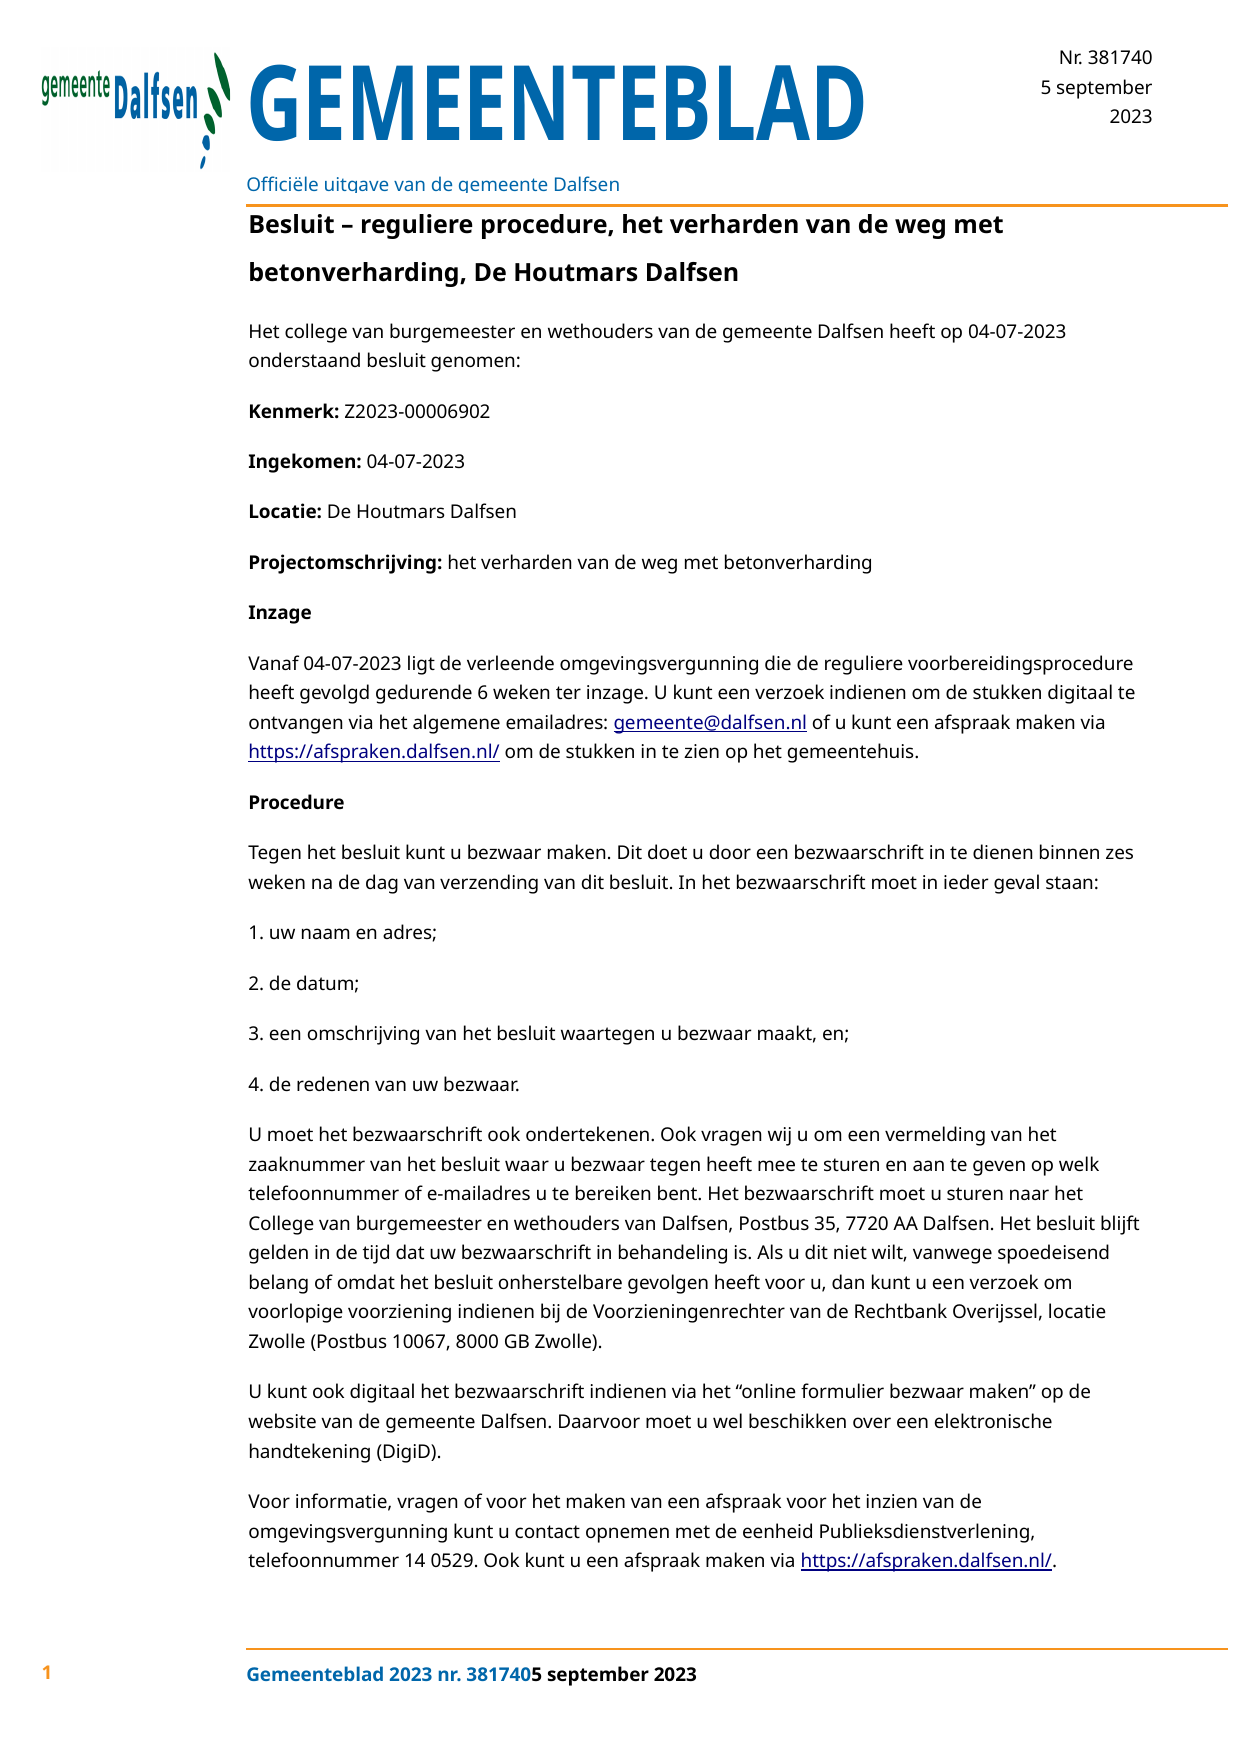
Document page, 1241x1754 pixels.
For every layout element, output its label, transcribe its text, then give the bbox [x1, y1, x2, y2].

text Tegen het besluit kunt u bezwaar maken. Dit doet u door een bezwaarschrift in te dienen binnen zes weken na de dag van verzending van dit besluit. In het bezwaarschrift moet in ieder geval staan: [248, 839, 1152, 895]
text U moet het bezwaarschrift ook ondertekenen. Ook vragen wij u om een vermelding van het zaaknummer van het besluit waar u bezwaar tegen heeft mee te sturen en aan te geven op welk telefoonnummer of e-mailadres u te bereiken bent. Het bezwaarschrift moet u sturen naar het College van burgemeester en wethouders van Dalfsen, Postbus 35, 7720 AA Dalfsen. Het besluit blijft gelden in de tijd dat uw bezwaarschrift in behandeling is. Als u dit niet wilt, vanwege spoedeisend belang of omdat het besluit onherstelbare gevolgen heeft voor u, dan kunt u een verzoek om voorlopige voorziening indienen bij de Voorzieningenrechter van de Rechtbank Overijssel, locatie Zwolle (Postbus 10067, 8000 GB Zwolle). [248, 1121, 1152, 1354]
picture [41, 47, 231, 172]
text 4. de redenen van uw bezwaar. [248, 1071, 1152, 1097]
text Vanaf 04-07-2023 ligt de verleende omgevingsvergunning die de reguliere voorbereidingsprocedure heeft gevolgd gedurende 6 weken ter inzage. U kunt een verzoek indienen om de stukken digitaal te ontvangen via het algemene emailadres: gemeente@dalfsen.nl of u kunt een afspraak maken via https://afspraken.dalfsen.nl/ om de stukken in te zien op het gemeentehuis. [248, 650, 1152, 764]
text 1. uw naam en adres; [248, 919, 1152, 945]
text Het college van burgemeester en wethouders van de gemeente Dalfsen heeft op 04-07-2023 onderstaand besluit genomen: [248, 318, 1152, 373]
text Locatie: De Houtmars Dalfsen [248, 499, 1152, 524]
text Kenmerk: Z2023-00006902 [248, 398, 1152, 424]
text Inzage [248, 599, 1152, 625]
text Ingekomen: 04-07-2023 [248, 448, 1152, 474]
text 3. een omschrijving van het besluit waartegen u bezwaar maakt, en; [248, 1020, 1152, 1046]
text Procedure [248, 789, 1152, 815]
text Besluit – reguliere procedure, het verharden van de weg met betonverharding, De Houtmars Dalfsen [248, 207, 1152, 288]
text 2. de datum; [248, 970, 1152, 996]
text Voor informatie, vragen of voor het maken van een afspraak voor het inzien van de omgevingsvergunning kunt u contact opnemen met de eenheid Publieksdienstverlening, telefoonnummer 14 0529. Ook kunt u een afspraak maken via https://afspraken.dalfsen.nl/. [248, 1488, 1152, 1573]
text Projectomschrijving: het verharden van de weg met betonverharding [248, 549, 1152, 575]
text U kunt ook digitaal het bezwaarschrift indienen via het “online formulier bezwaar maken” op de website van de gemeente Dalfsen. Daarvoor moet u wel beschikken over een elektronische handtekening (DigiD). [248, 1379, 1152, 1464]
